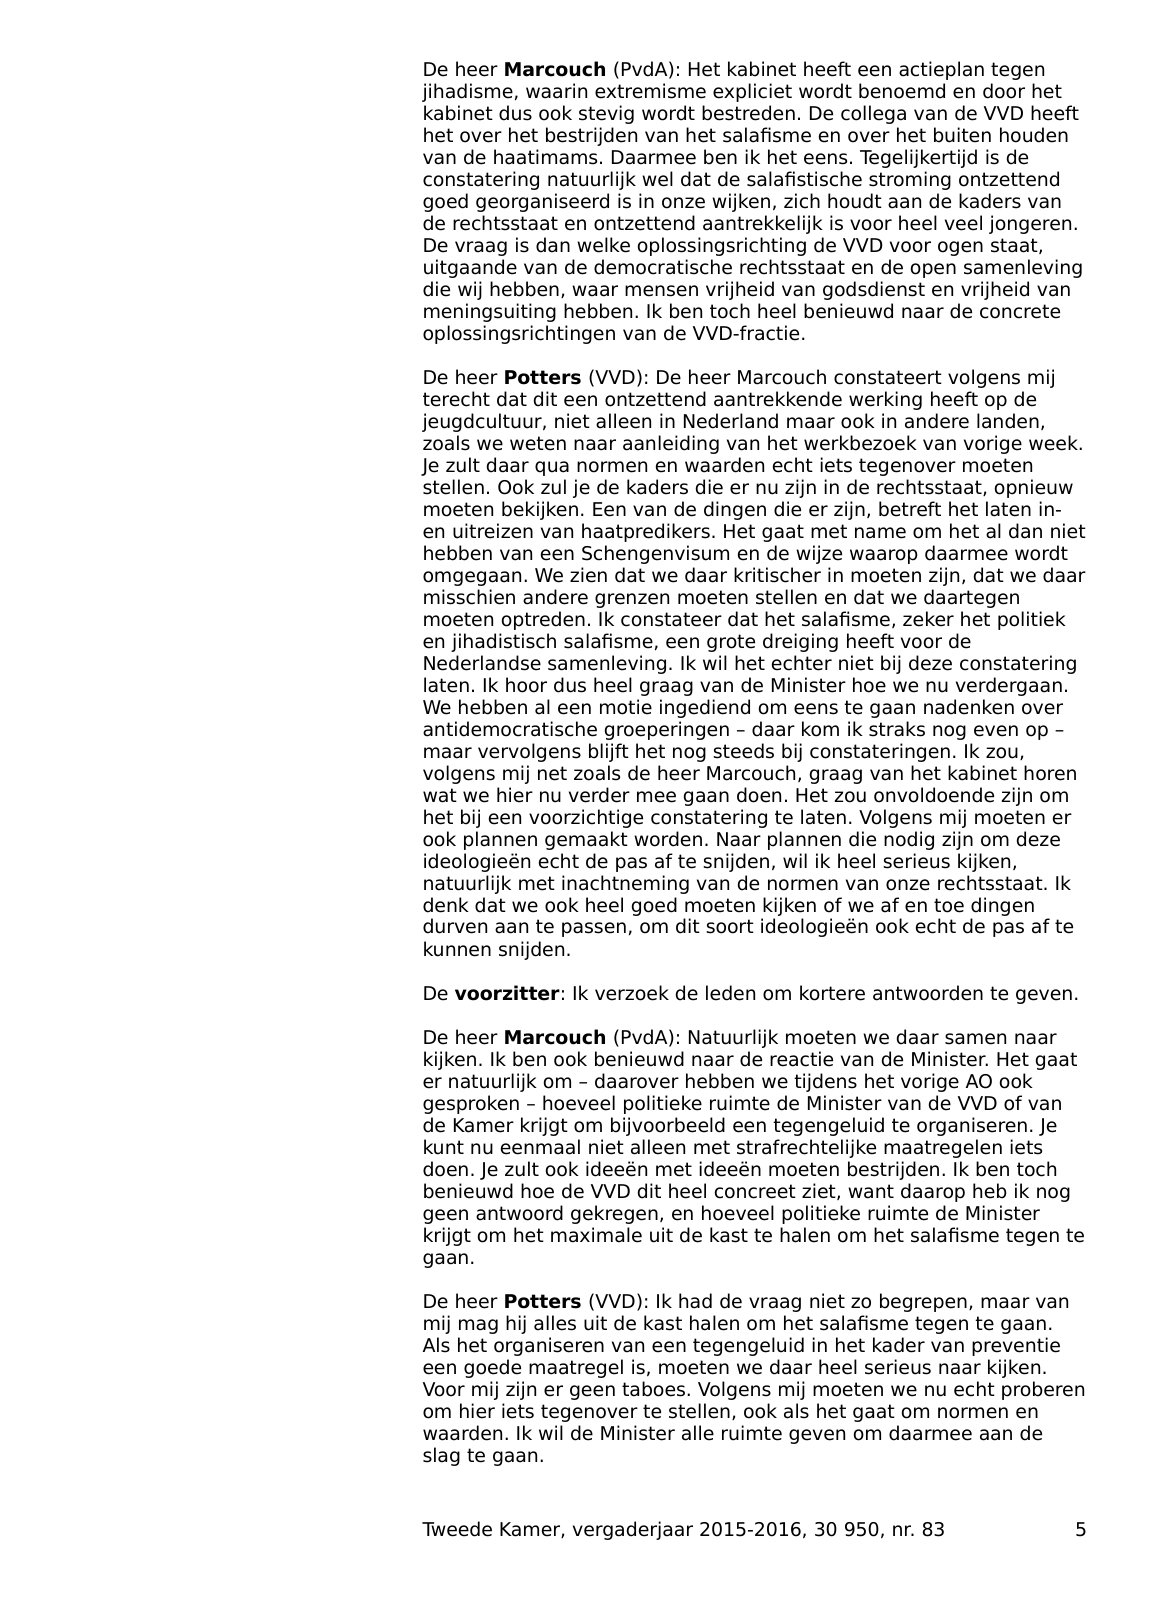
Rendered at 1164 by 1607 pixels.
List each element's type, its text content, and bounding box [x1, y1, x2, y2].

text De heer Marcouch (PvdA): Het kabinet heeft een actieplan tegen jihadisme, waarin extremisme expliciet wordt benoemd en door het kabinet dus ook stevig wordt bestreden. De collega van de VVD heeft het over het bestrijden van het salafisme en over het buiten houden van de haatimams. Daarmee ben ik het eens. Tegelijkertijd is de constatering natuurlijk wel dat de salafistische stroming ontzettend goed georganiseerd is in onze wijken, zich houdt aan de kaders van de rechtsstaat en ontzettend aantrekkelijk is voor heel veel jongeren. De vraag is dan welke oplossingsrichting de VVD voor ogen staat, uitgaande van de democratische rechtsstaat en de open samenleving die wij hebben, waar mensen vrijheid van godsdienst en vrijheid van meningsuiting hebben. Ik ben toch heel benieuwd naar de concrete oplossingsrichtingen van de VVD-fractie. [422, 59, 1087, 345]
text De heer Potters (VVD): Ik had de vraag niet zo begrepen, maar van mij mag hij alles uit de kast halen om het salafisme tegen te gaan. Als het organiseren van een tegengeluid in het kader van preventie een goede maatregel is, moeten we daar heel serieus naar kijken. Voor mij zijn er geen taboes. Volgens mij moeten we nu echt proberen om hier iets tegenover te stellen, ook als het gaat om normen en waarden. Ik wil de Minister alle ruimte geven om daarmee aan de slag te gaan. [422, 1291, 1087, 1467]
text De heer Marcouch (PvdA): Natuurlijk moeten we daar samen naar kijken. Ik ben ook benieuwd naar de reactie van de Minister. Het gaat er natuurlijk om – daarover hebben we tijdens het vorige AO ook gesproken – hoeveel politieke ruimte de Minister van de VVD of van de Kamer krijgt om bijvoorbeeld een tegengeluid te organiseren. Je kunt nu eenmaal niet alleen met strafrechtelijke maatregelen iets doen. Je zult ook ideeën met ideeën moeten bestrijden. Ik ben toch benieuwd hoe de VVD dit heel concreet ziet, want daarop heb ik nog geen antwoord gekregen, en hoeveel politieke ruimte de Minister krijgt om het maximale uit de kast te halen om het salafisme tegen te gaan. [422, 1027, 1087, 1268]
text De voorzitter: Ik verzoek de leden om kortere antwoorden te geven. [422, 983, 1087, 1004]
text De heer Potters (VVD): De heer Marcouch constateert volgens mij terecht dat dit een ontzettend aantrekkende werking heeft op de jeugdcultuur, niet alleen in Nederland maar ook in andere landen, zoals we weten naar aanleiding van het werkbezoek van vorige week. Je zult daar qua normen en waarden echt iets tegenover moeten stellen. Ook zul je de kaders die er nu zijn in de rechtsstaat, opnieuw moeten bekijken. Een van de dingen die er zijn, betreft het laten in- en uitreizen van haatpredikers. Het gaat met name om het al dan niet hebben van een Schengenvisum en de wijze waarop daarmee wordt omgegaan. We zien dat we daar kritischer in moeten zijn, dat we daar misschien andere grenzen moeten stellen en dat we daartegen moeten optreden. Ik constateer dat het salafisme, zeker het politiek en jihadistisch salafisme, een grote dreiging heeft voor de Nederlandse samenleving. Ik wil het echter niet bij deze constatering laten. Ik hoor dus heel graag van de Minister hoe we nu verdergaan. We hebben al een motie ingediend om eens te gaan nadenken over antidemocratische groeperingen – daar kom ik straks nog even op – maar vervolgens blijft het nog steeds bij constateringen. Ik zou, volgens mij net zoals de heer Marcouch, graag van het kabinet horen wat we hier nu verder mee gaan doen. Het zou onvoldoende zijn om het bij een voorzichtige constatering te laten. Volgens mij moeten er ook plannen gemaakt worden. Naar plannen die nodig zijn om deze ideologieën echt de pas af te snijden, wil ik heel serieus kijken, natuurlijk met inachtneming van de normen van onze rechtsstaat. Ik denk dat we ook heel goed moeten kijken of we af en toe dingen durven aan te passen, om dit soort ideologieën ook echt de pas af te kunnen snijden. [422, 367, 1087, 960]
